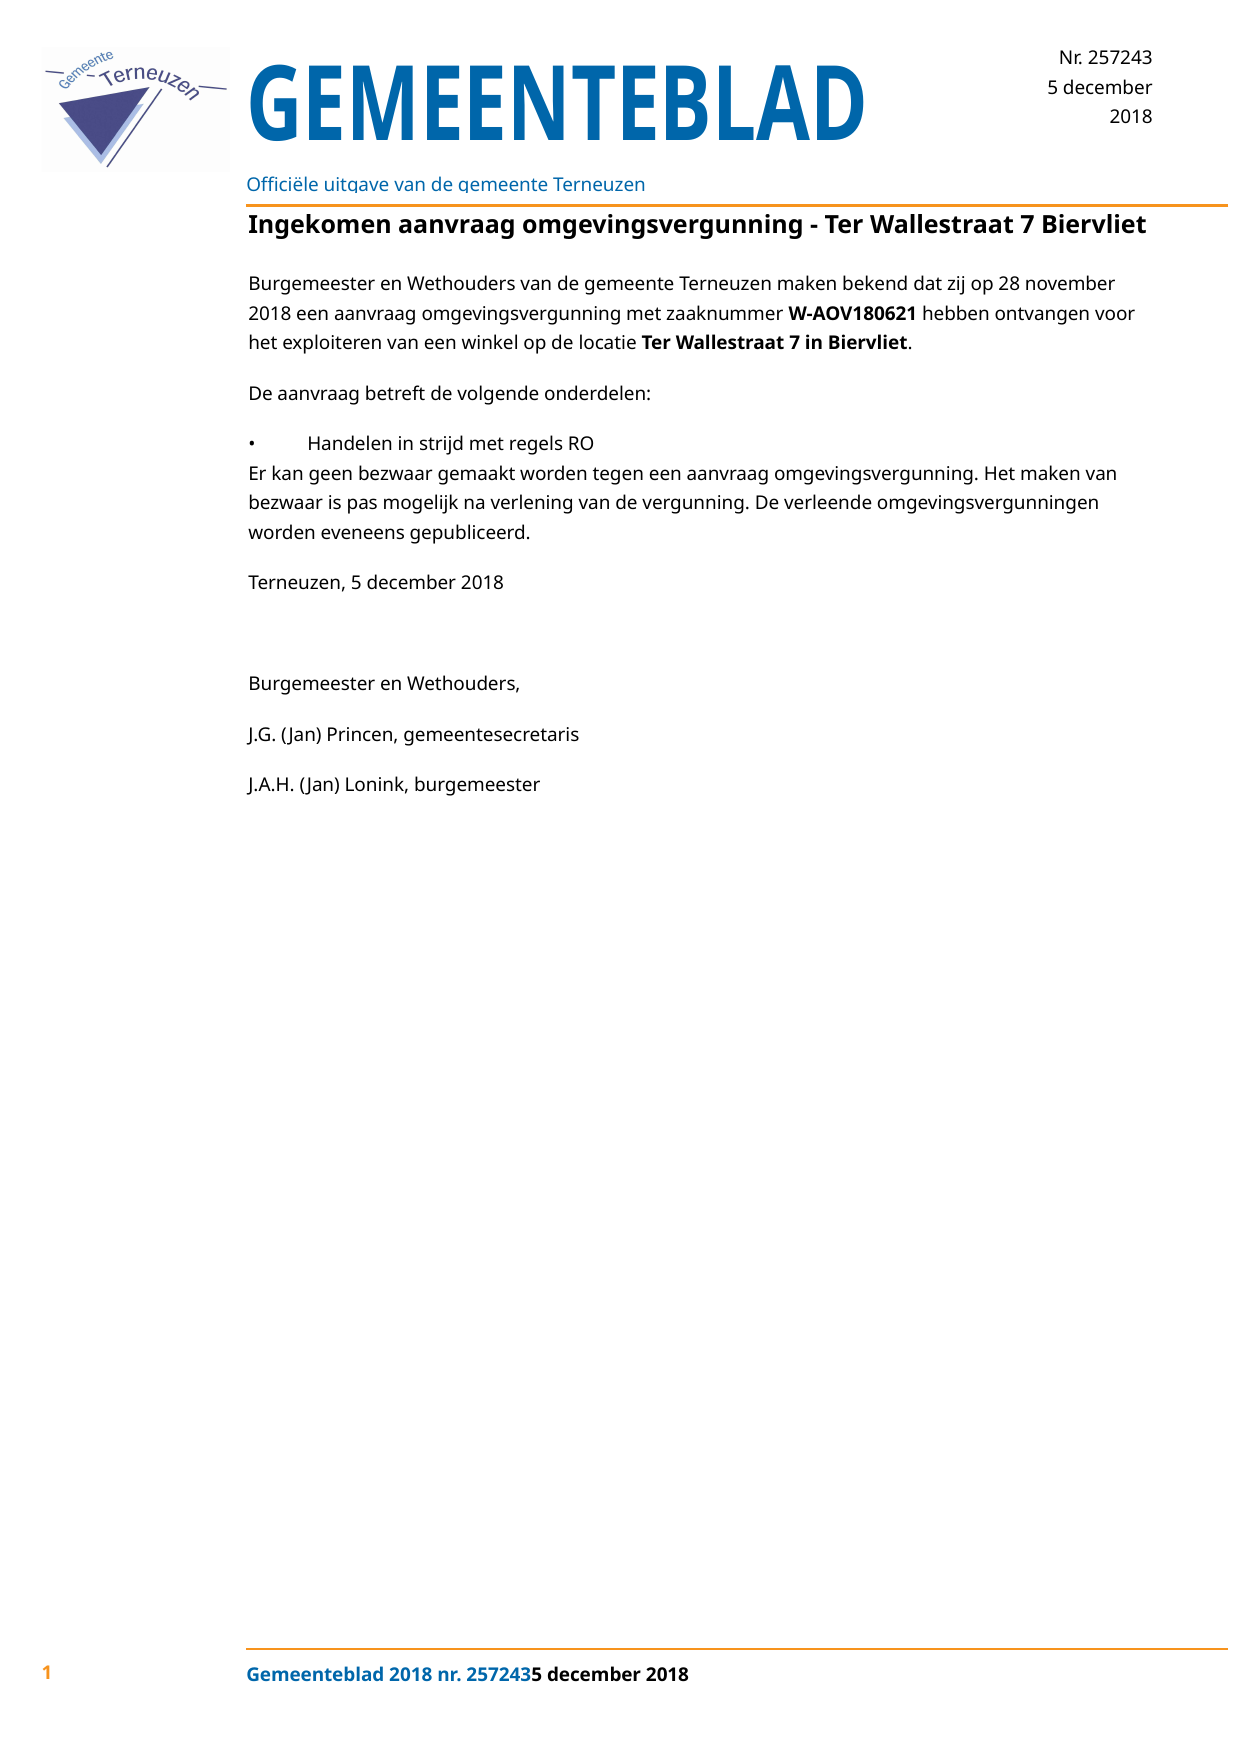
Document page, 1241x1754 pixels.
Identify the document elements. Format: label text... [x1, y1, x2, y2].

text Er kan geen bezwaar gemaakt worden tegen een aanvraag omgevingsvergunning. Het maken van bezwaar is pas mogelijk na verlening van de vergunning. De verleende omgevingsvergunningen worden eveneens gepubliceerd. [248, 460, 1152, 545]
list Handelen in strijd met regels RO [248, 430, 1152, 456]
text Burgemeester en Wethouders, [248, 670, 1152, 696]
picture [41, 47, 231, 172]
text J.A.H. (Jan) Lonink, burgemeester [248, 771, 1152, 797]
text J.G. (Jan) Princen, gemeentesecretaris [248, 721, 1152, 746]
text Ingekomen aanvraag omgevingsvergunning - Ter Wallestraat 7 Biervliet [248, 207, 1152, 241]
text Burgemeester en Wethouders van de gemeente Terneuzen maken bekend dat zij op 28 november 2018 een aanvraag omgevingsvergunning met zaaknummer W-AOV180621 hebben ontvangen voor het exploiteren van een winkel op de locatie Ter Wallestraat 7 in Biervliet. [248, 270, 1152, 355]
text De aanvraag betreft de volgende onderdelen: [248, 380, 1152, 406]
text Terneuzen, 5 december 2018 [248, 569, 1152, 595]
